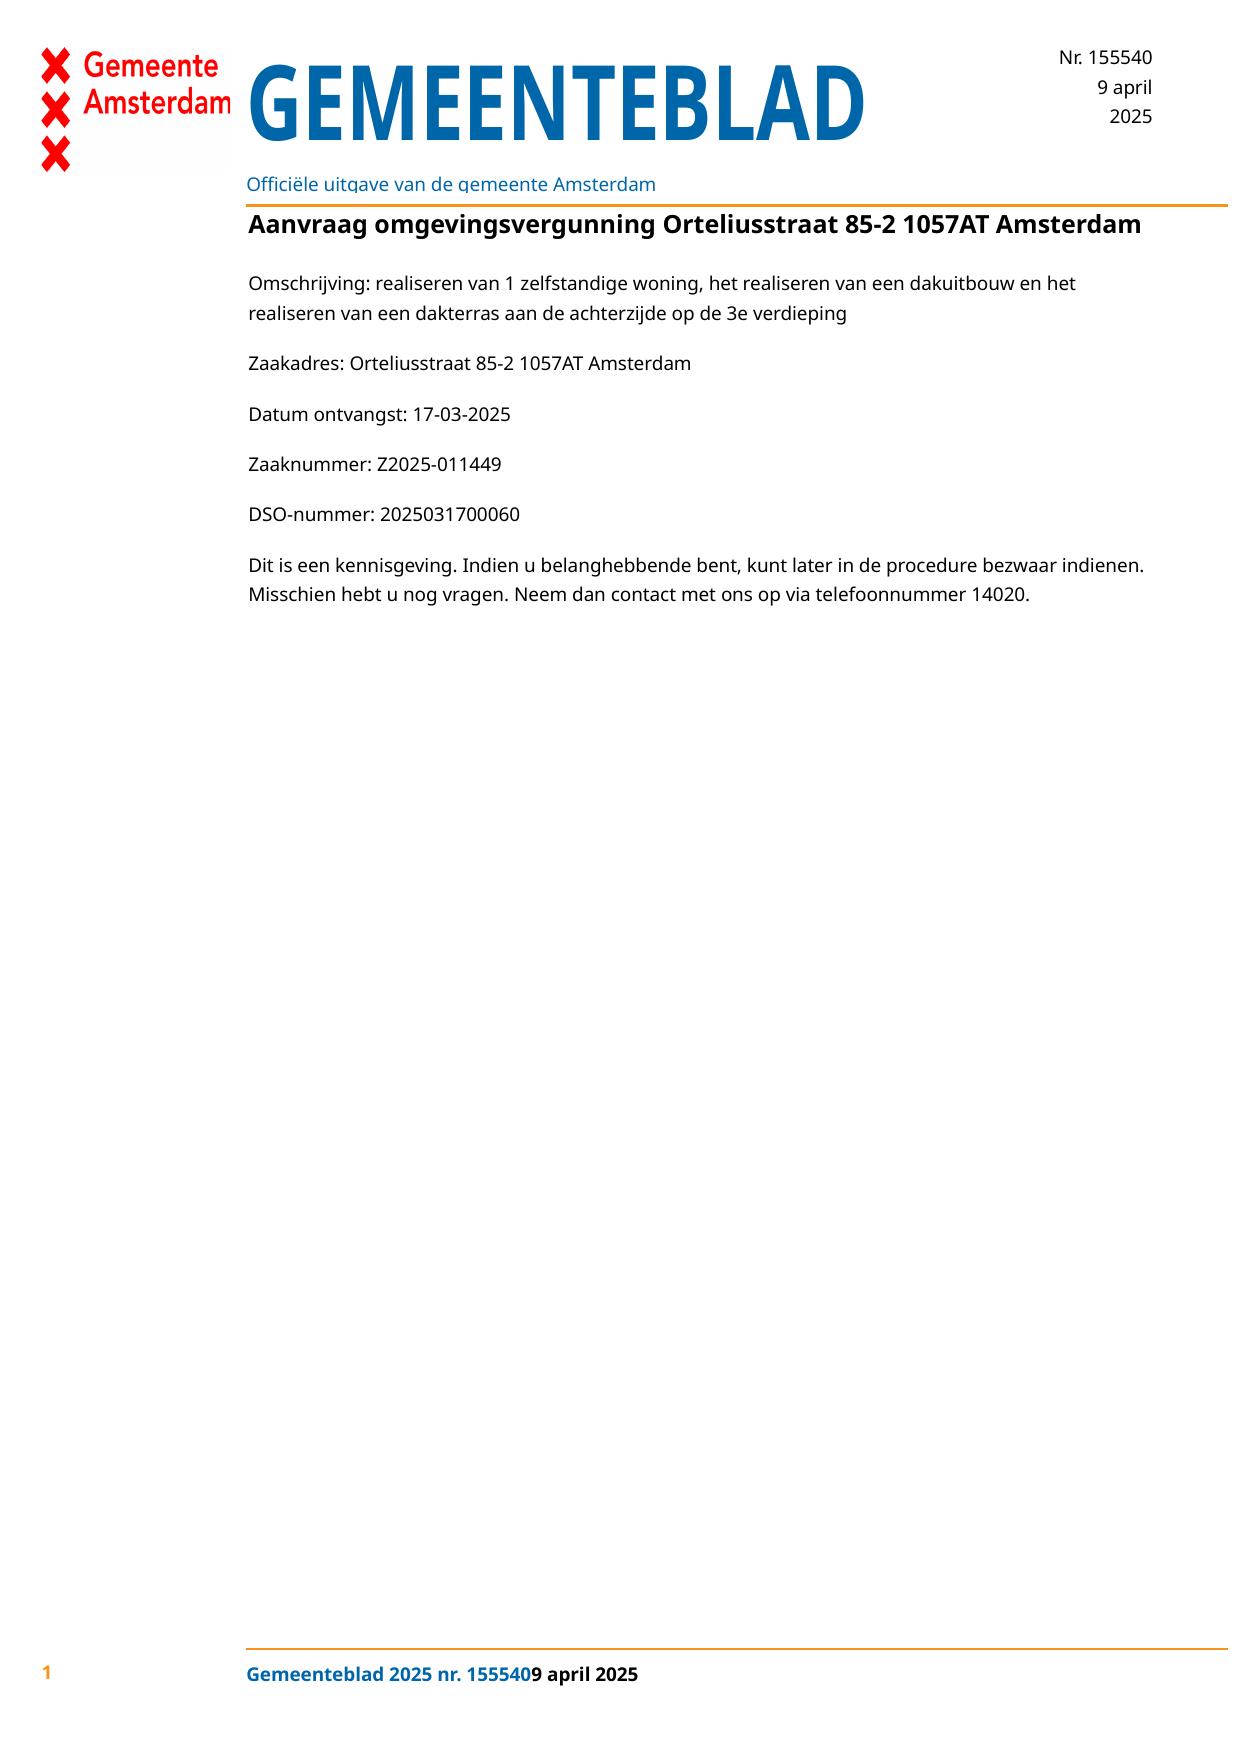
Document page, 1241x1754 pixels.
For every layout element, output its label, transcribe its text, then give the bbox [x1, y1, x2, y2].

text Omschrijving: realiseren van 1 zelfstandige woning, het realiseren van een dakuitbouw en het realiseren van een dakterras aan de achterzijde op de 3e verdieping [248, 270, 1152, 326]
text Zaakadres: Orteliusstraat 85-2 1057AT Amsterdam [248, 350, 1152, 376]
text DSO-nummer: 2025031700060 [248, 502, 1152, 527]
text Aanvraag omgevingsvergunning Orteliusstraat 85-2 1057AT Amsterdam [248, 207, 1152, 241]
text Zaaknummer: Z2025-011449 [248, 451, 1152, 477]
text Datum ontvangst: 17-03-2025 [248, 401, 1152, 426]
text Dit is een kennisgeving. Indien u belanghebbende bent, kunt later in de procedure bezwaar indienen. Misschien hebt u nog vragen. Neem dan contact met ons op via telefoonnummer 14020. [248, 552, 1152, 607]
picture [41, 47, 231, 172]
